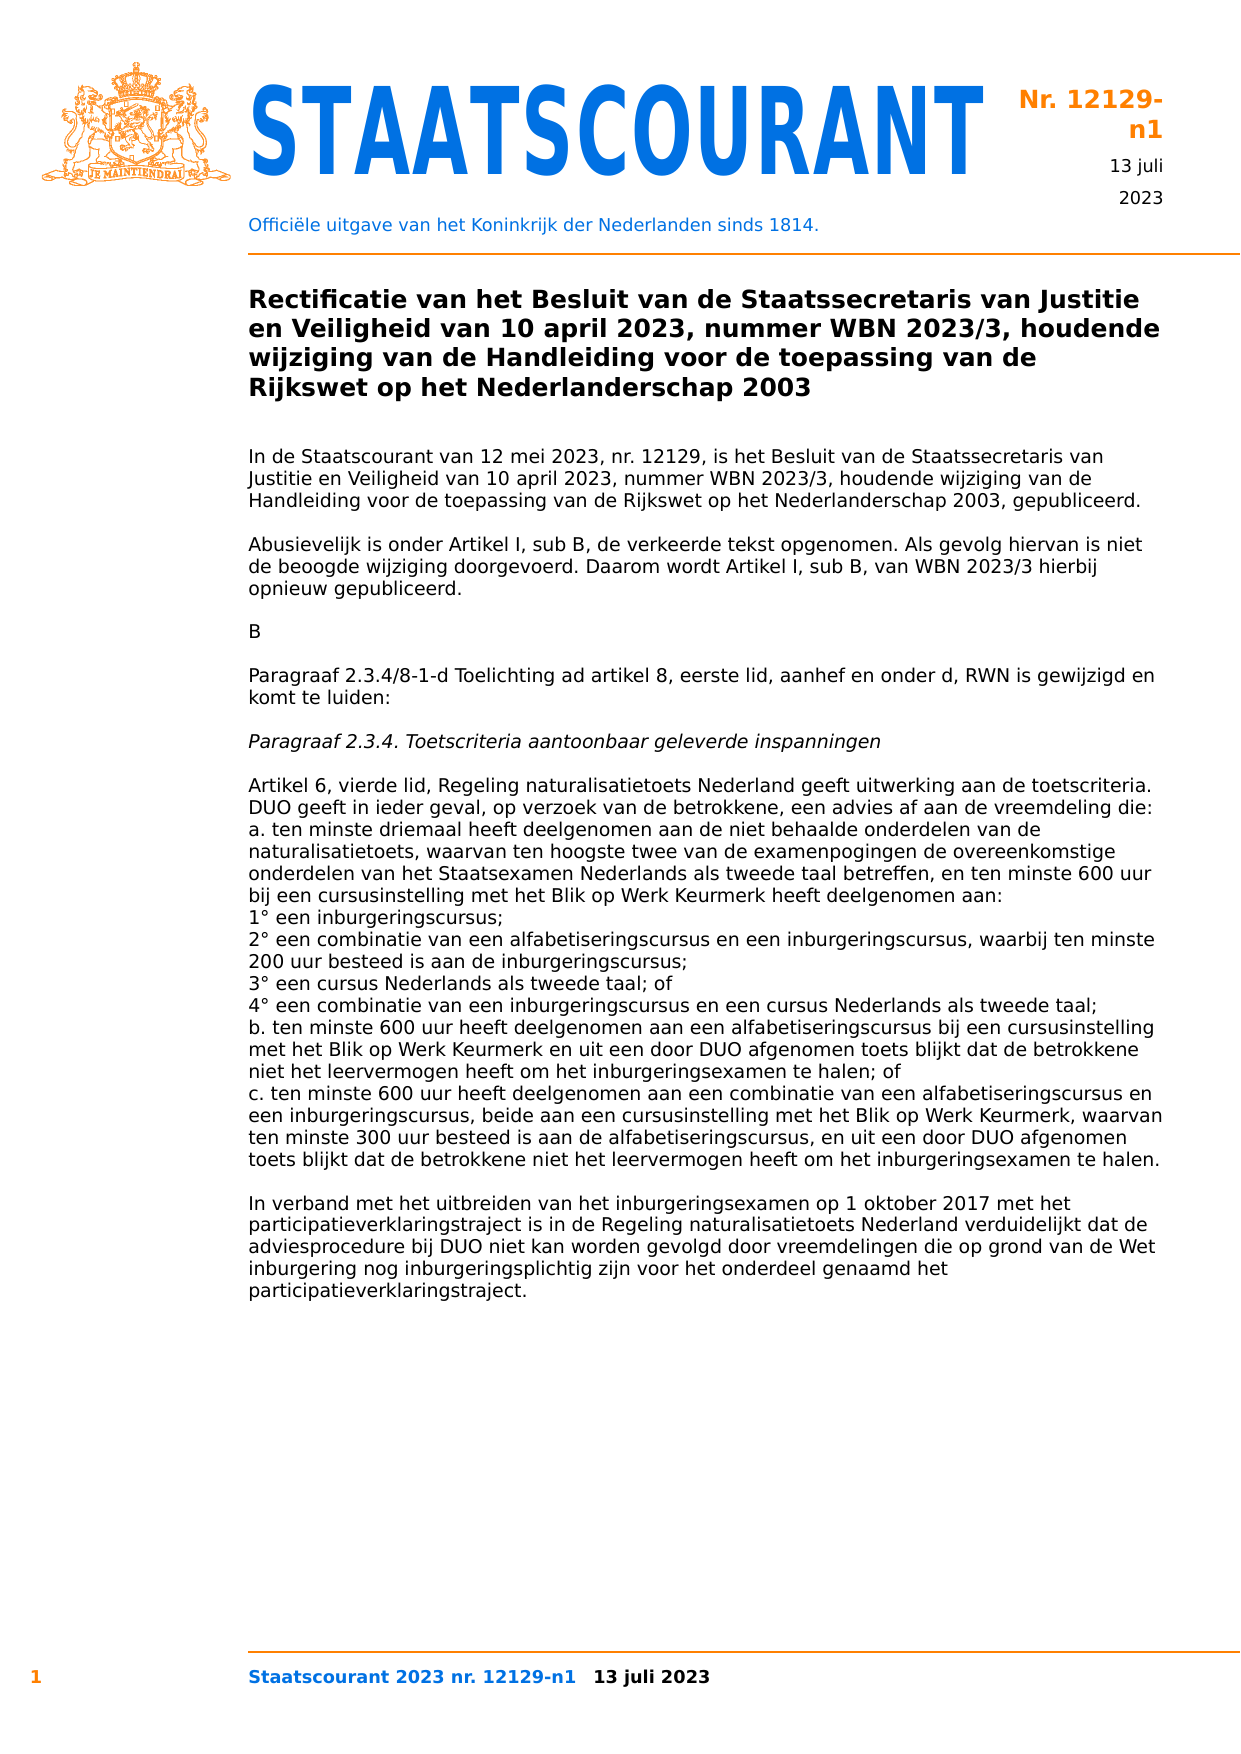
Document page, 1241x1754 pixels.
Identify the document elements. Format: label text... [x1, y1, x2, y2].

text 3° een cursus Nederlands als tweede taal; of [248, 973, 1163, 995]
text 1° een inburgeringscursus; [248, 907, 1163, 929]
text 2° een combinatie van een alfabetiseringscursus en een inburgeringscursus, waarbij ten minste 200 uur besteed is aan de inburgeringscursus; [248, 929, 1163, 973]
text b. ten minste 600 uur heeft deelgenomen aan een alfabetiseringscursus bij een cursusinstelling met het Blik op Werk Keurmerk en uit een door DUO afgenomen toets blijkt dat de betrokkene niet het leervermogen heeft om het inburgeringsexamen te halen; of [248, 1017, 1163, 1083]
table_cell 13 juli [998, 150, 1240, 182]
text In verband met het uitbreiden van het inburgeringsexamen op 1 oktober 2017 met het participatieverklaringstraject is in de Regeling naturalisatietoets Nederland verduidelijkt dat de adviesprocedure bij DUO niet kan worden gevolgd door vreemdelingen die op grond van de Wet inburgering nog inburgeringsplichtig zijn voor het onderdeel genaamd het participatieverklaringstraject. [248, 1192, 1163, 1302]
table_header [25, 62, 248, 253]
text Paragraaf 2.3.4/8-1-d Toelichting ad artikel 8, eerste lid, aanhef en onder d, RWN is gewijzigd en komt te luiden: [248, 665, 1163, 709]
subtitle B [248, 621, 1163, 643]
table_header STAATSCOURANT [248, 62, 998, 215]
text In de Staatscourant van 12 mei 2023, nr. 12129, is het Besluit van de Staatssecretaris van Justitie en Veiligheid van 10 april 2023, nummer WBN 2023/3, houdende wijziging van de Handleiding voor de toepassing van de Rijkswet op het Nederlanderschap 2003, gepubliceerd. [248, 446, 1163, 512]
text 4° een combinatie van een inburgeringscursus en een cursus Nederlands als tweede taal; [248, 995, 1163, 1017]
picture [41, 62, 231, 186]
text a. ten minste driemaal heeft deelgenomen aan de niet behaalde onderdelen van de naturalisatietoets, waarvan ten hoogste twee van de examenpogingen de overeenkomstige onderdelen van het Staatsexamen Nederlands als tweede taal betreffen, en ten minste 600 uur bij een cursusinstelling met het Blik op Werk Keurmerk heeft deelgenomen aan: [248, 819, 1163, 907]
subtitle Paragraaf 2.3.4. Toetscriteria aantoonbaar geleverde inspanningen [248, 731, 1163, 753]
table_cell 2023 [998, 183, 1240, 215]
text Artikel 6, vierde lid, Regeling naturalisatietoets Nederland geeft uitwerking aan de toetscriteria. DUO geeft in ieder geval, op verzoek van de betrokkene, een advies af aan de vreemdeling die: [248, 775, 1163, 819]
subtitle Rectificatie van het Besluit van de Staatssecretaris van Justitie en Veiligheid van 10 april 2023, nummer WBN 2023/3, houdende wijziging van de Handleiding voor de toepassing van de Rijkswet op het Nederlanderschap 2003 [248, 285, 1163, 402]
text c. ten minste 600 uur heeft deelgenomen aan een combinatie van een alfabetiseringscursus en een inburgeringscursus, beide aan een cursusinstelling met het Blik op Werk Keurmerk, waarvan ten minste 300 uur besteed is aan de alfabetiseringscursus, en uit een door DUO afgenomen toets blijkt dat de betrokkene niet het leervermogen heeft om het inburgeringsexamen te halen. [248, 1083, 1163, 1171]
table_cell Officiële uitgave van het Koninkrijk der Nederlanden sinds 1814. [248, 215, 1240, 253]
text Abusievelijk is onder Artikel I, sub B, de verkeerde tekst opgenomen. Als gevolg hiervan is niet de beoogde wijziging doorgevoerd. Daarom wordt Artikel I, sub B, van WBN 2023/3 hierbij opnieuw gepubliceerd. [248, 533, 1163, 599]
table_header Nr. 12129-n1 [998, 62, 1240, 150]
